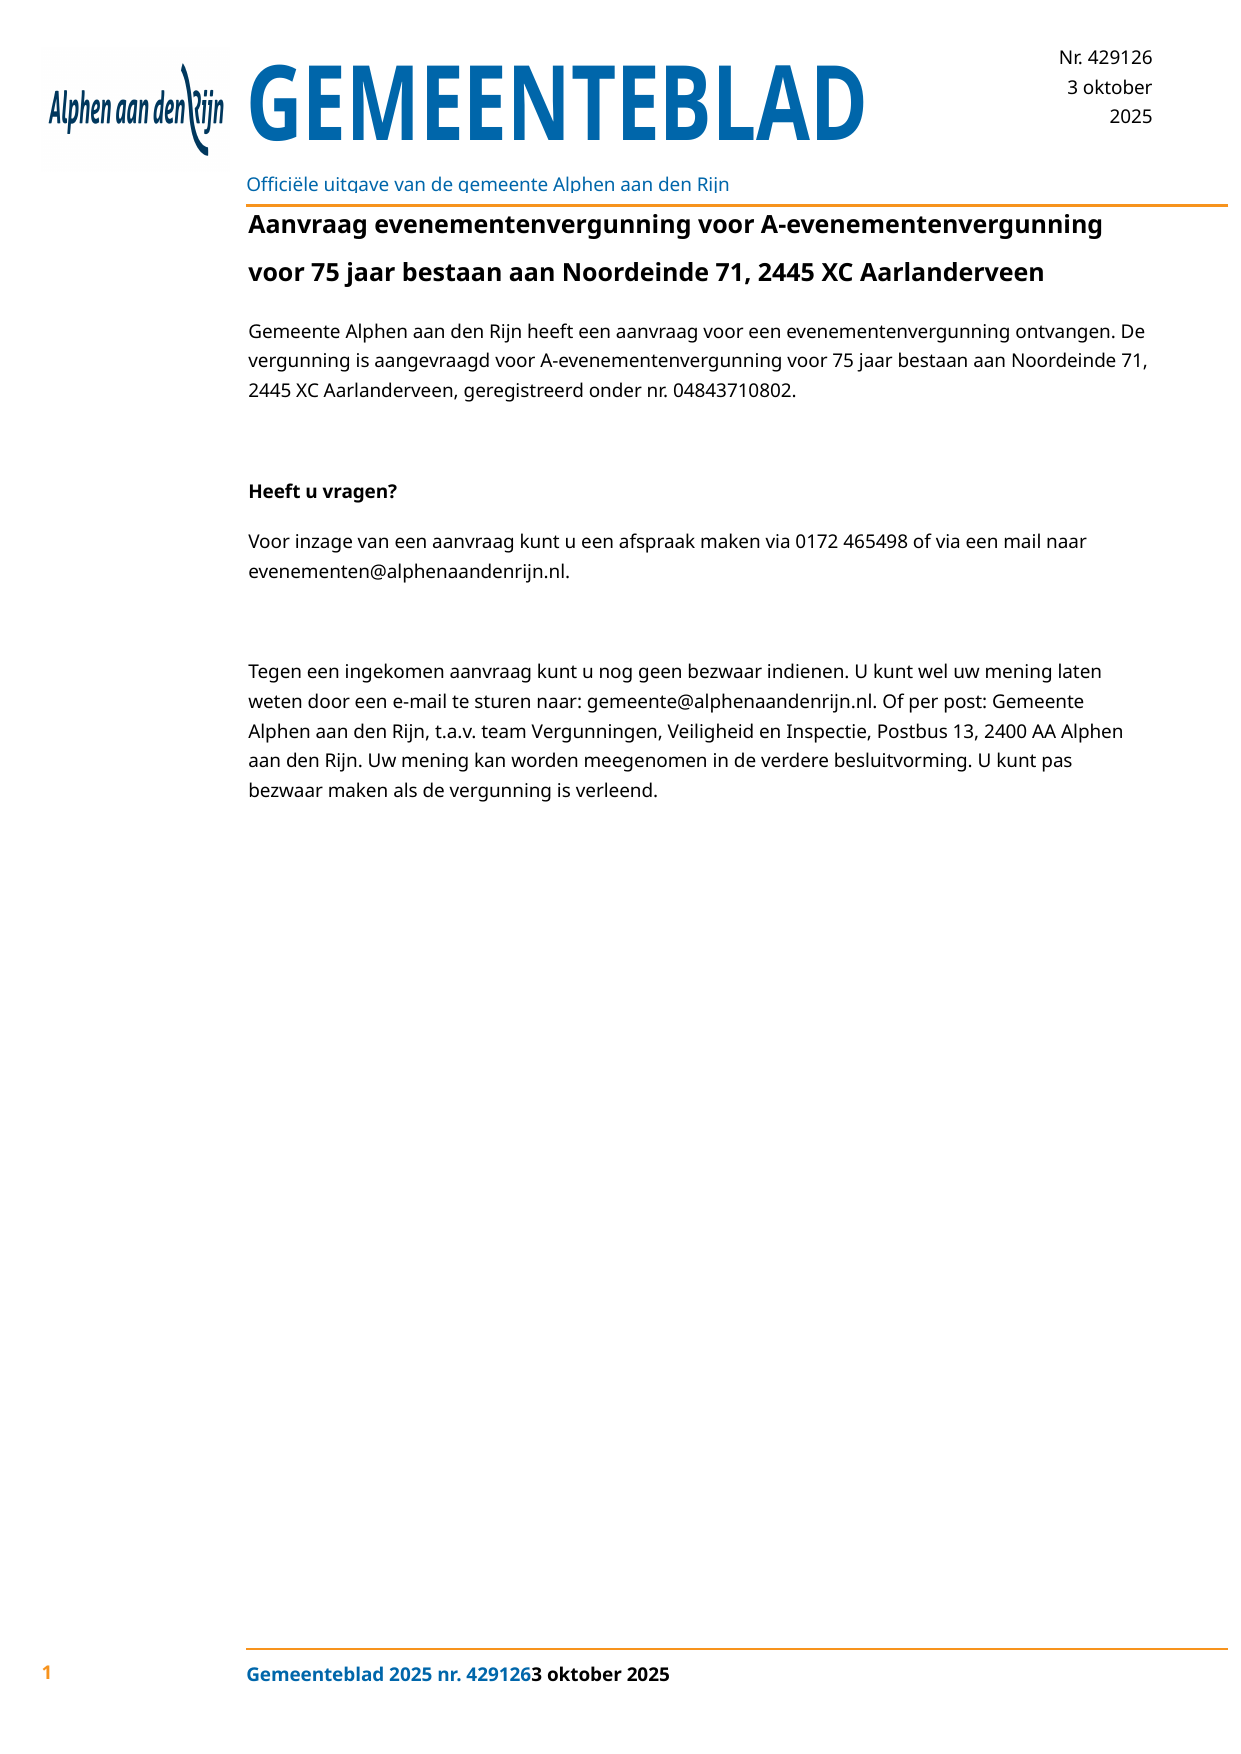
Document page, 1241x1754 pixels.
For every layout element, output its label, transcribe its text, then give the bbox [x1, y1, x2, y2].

text Aanvraag evenementenvergunning voor A-evenementenvergunning voor 75 jaar bestaan aan Noordeinde 71, 2445 XC Aarlanderveen [248, 207, 1152, 288]
text Voor inzage van een aanvraag kunt u een afspraak maken via 0172 465498 of via een mail naar evenementen@alphenaandenrijn.nl. [248, 528, 1152, 584]
picture [41, 47, 231, 172]
text Tegen een ingekomen aanvraag kunt u nog geen bezwaar indienen. U kunt wel uw mening laten weten door een e-mail te sturen naar: gemeente@alphenaandenrijn.nl. Of per post: Gemeente Alphen aan den Rijn, t.a.v. team Vergunningen, Veiligheid en Inspectie, Postbus 13, 2400 AA Alphen aan den Rijn. Uw mening kan worden meegenomen in de verdere besluitvorming. U kunt pas bezwaar maken als de vergunning is verleend. [248, 659, 1152, 803]
text Gemeente Alphen aan den Rijn heeft een aanvraag voor een evenementenvergunning ontvangen. De vergunning is aangevraagd voor A-evenementenvergunning voor 75 jaar bestaan aan Noordeinde 71, 2445 XC Aarlanderveen, geregistreerd onder nr. 04843710802. [248, 318, 1152, 403]
text Heeft u vragen? [248, 478, 1152, 504]
